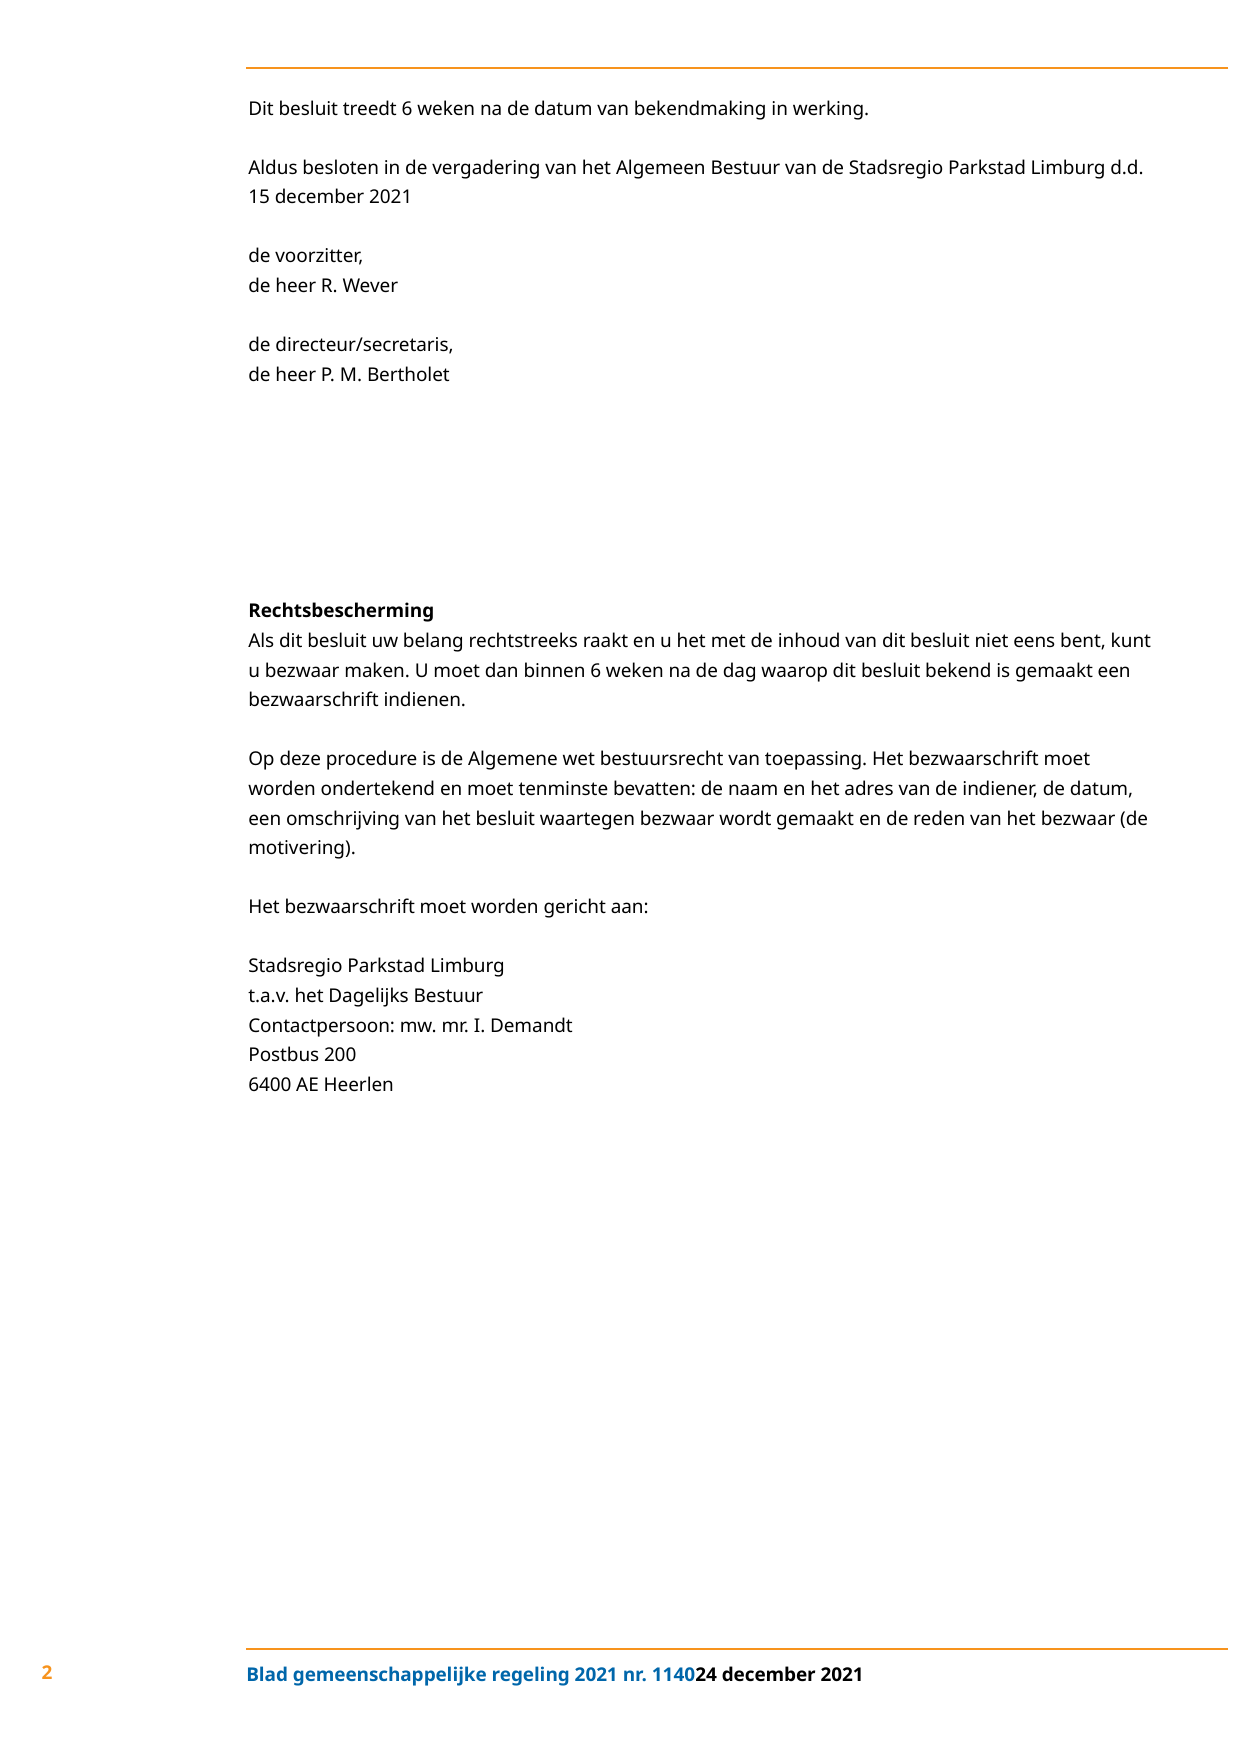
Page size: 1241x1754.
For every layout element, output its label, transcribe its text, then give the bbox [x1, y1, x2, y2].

text Rechtsbescherming [248, 598, 1152, 623]
text de heer P. M. Bertholet [248, 361, 1152, 387]
text de heer R. Wever [248, 272, 1152, 298]
text 6400 AE Heerlen [248, 1071, 1152, 1097]
text Het bezwaarschrift moet worden gericht aan: [248, 893, 1152, 919]
text Postbus 200 [248, 1041, 1152, 1067]
text Stadsregio Parkstad Limburg [248, 953, 1152, 978]
text Contactpersoon: mw. mr. I. Demandt [248, 1012, 1152, 1038]
text Dit besluit treedt 6 weken na de datum van bekendmaking in werking. [248, 95, 1152, 121]
picture [41, 47, 231, 172]
text de voorzitter, [248, 243, 1152, 268]
text t.a.v. het Dagelijks Bestuur [248, 982, 1152, 1008]
text Op deze procedure is de Algemene wet bestuursrecht van toepassing. Het bezwaarschrift moet worden ondertekend en moet tenminste bevatten: de naam en het adres van de indiener, de datum, een omschrijving van het besluit waartegen bezwaar wordt gemaakt en de reden van het bezwaar (de motivering). [248, 746, 1152, 860]
text de directeur/secretaris, [248, 331, 1152, 357]
text Als dit besluit uw belang rechtstreeks raakt en u het met de inhoud van dit besluit niet eens bent, kunt u bezwaar maken. U moet dan binnen 6 weken na de dag waarop dit besluit bekend is gemaakt een bezwaarschrift indienen. [248, 627, 1152, 712]
text Aldus besloten in de vergadering van het Algemeen Bestuur van de Stadsregio Parkstad Limburg d.d. 15 december 2021 [248, 154, 1152, 209]
